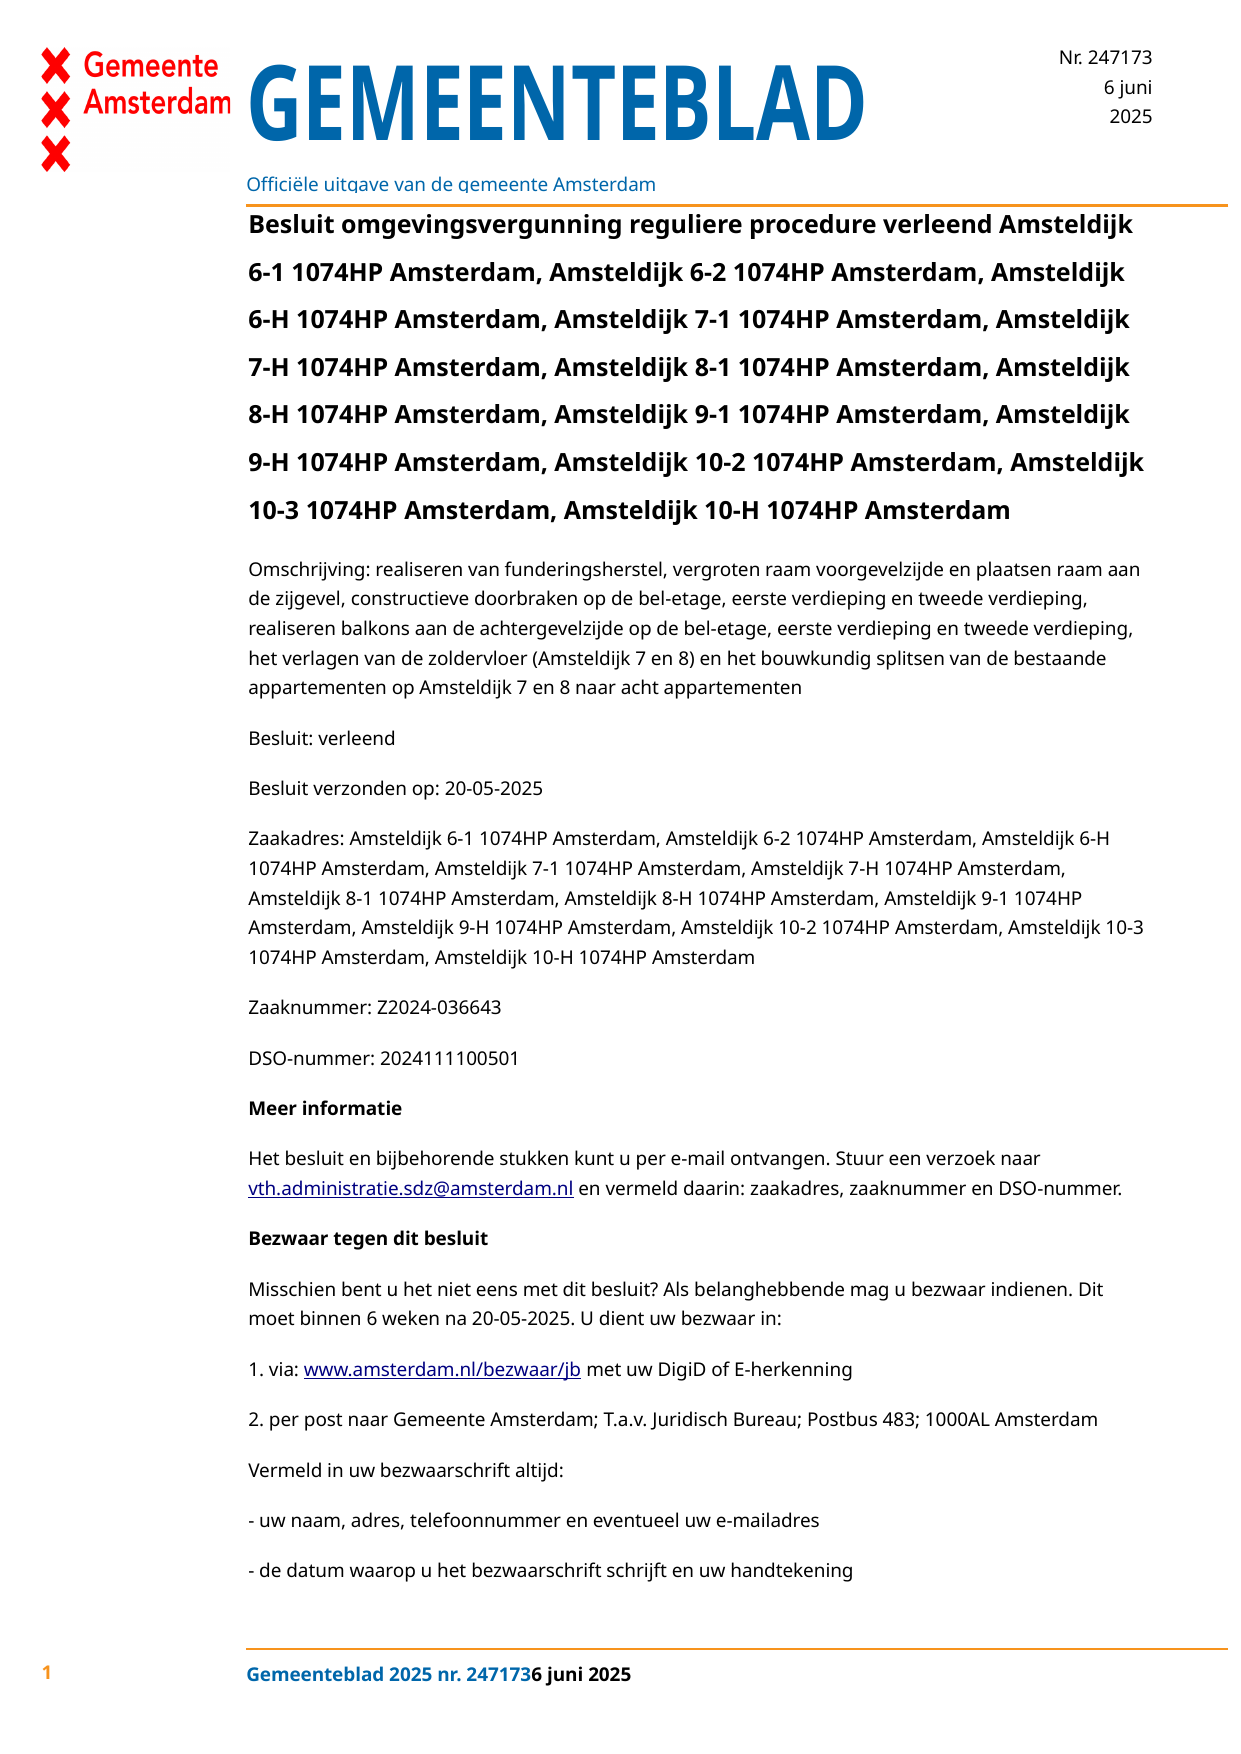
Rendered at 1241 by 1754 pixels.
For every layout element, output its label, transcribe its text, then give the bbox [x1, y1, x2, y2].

text Bezwaar tegen dit besluit [248, 1226, 1152, 1251]
text Besluit: verleend [248, 725, 1152, 750]
text Besluit omgevingsvergunning reguliere procedure verleend Amsteldijk 6-1 1074HP Amsterdam, Amsteldijk 6-2 1074HP Amsterdam, Amsteldijk 6-H 1074HP Amsterdam, Amsteldijk 7-1 1074HP Amsterdam, Amsteldijk 7-H 1074HP Amsterdam, Amsteldijk 8-1 1074HP Amsterdam, Amsteldijk 8-H 1074HP Amsterdam, Amsteldijk 9-1 1074HP Amsterdam, Amsteldijk 9-H 1074HP Amsterdam, Amsteldijk 10-2 1074HP Amsterdam, Amsteldijk 10-3 1074HP Amsterdam, Amsteldijk 10-H 1074HP Amsterdam [248, 207, 1152, 526]
text Besluit verzonden op: 20-05-2025 [248, 775, 1152, 801]
text Meer informatie [248, 1095, 1152, 1121]
text Zaaknummer: Z2024-036643 [248, 994, 1152, 1020]
text Omschrijving: realiseren van funderingsherstel, vergroten raam voorgevelzijde en plaatsen raam aan de zijgevel, constructieve doorbraken op de bel-etage, eerste verdieping en tweede verdieping, realiseren balkons aan de achtergevelzijde op de bel-etage, eerste verdieping en tweede verdieping, het verlagen van de zoldervloer (Amsteldijk 7 en 8) en het bouwkundig splitsen van de bestaande appartementen op Amsteldijk 7 en 8 naar acht appartementen [248, 556, 1152, 700]
text Misschien bent u het niet eens met dit besluit? Als belanghebbende mag u bezwaar indienen. Dit moet binnen 6 weken na 20-05-2025. U dient uw bezwaar in: [248, 1276, 1152, 1331]
text - uw naam, adres, telefoonnummer en eventueel uw e-mailadres [248, 1507, 1152, 1533]
text 2. per post naar Gemeente Amsterdam; T.a.v. Juridisch Bureau; Postbus 483; 1000AL Amsterdam [248, 1406, 1152, 1432]
text Vermeld in uw bezwaarschrift altijd: [248, 1457, 1152, 1482]
text - de datum waarop u het bezwaarschrift schrijft en uw handtekening [248, 1558, 1152, 1583]
picture [41, 47, 231, 172]
text DSO-nummer: 2024111100501 [248, 1045, 1152, 1070]
text Het besluit en bijbehorende stukken kunt u per e-mail ontvangen. Stuur een verzoek naar vth.administratie.sdz@amsterdam.nl en vermeld daarin: zaakadres, zaaknummer en DSO-nummer. [248, 1146, 1152, 1201]
text 1. via: www.amsterdam.nl/bezwaar/jb met uw DigiD of E-herkenning [248, 1356, 1152, 1382]
text Zaakadres: Amsteldijk 6-1 1074HP Amsterdam, Amsteldijk 6-2 1074HP Amsterdam, Amsteldijk 6-H 1074HP Amsterdam, Amsteldijk 7-1 1074HP Amsterdam, Amsteldijk 7-H 1074HP Amsterdam, Amsteldijk 8-1 1074HP Amsterdam, Amsteldijk 8-H 1074HP Amsterdam, Amsteldijk 9-1 1074HP Amsterdam, Amsteldijk 9-H 1074HP Amsterdam, Amsteldijk 10-2 1074HP Amsterdam, Amsteldijk 10-3 1074HP Amsterdam, Amsteldijk 10-H 1074HP Amsterdam [248, 826, 1152, 969]
